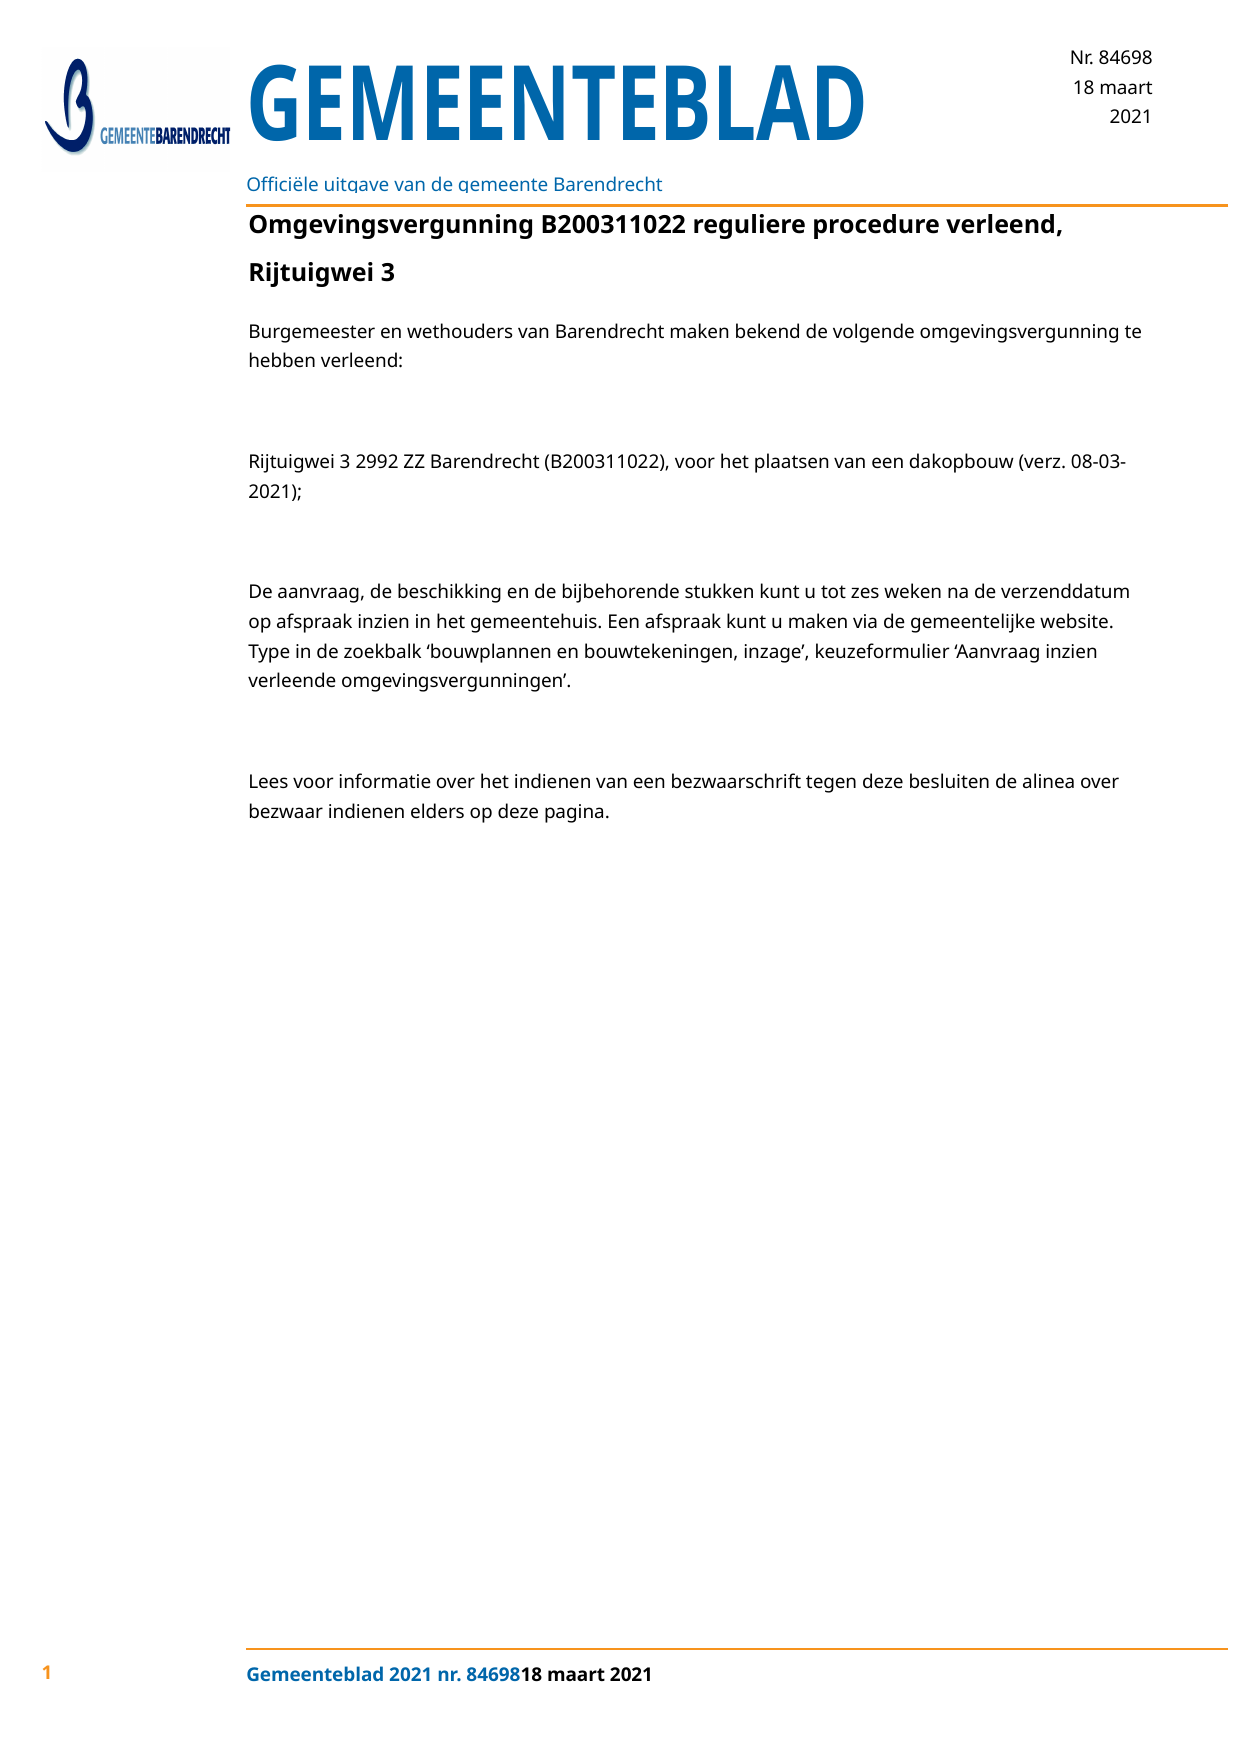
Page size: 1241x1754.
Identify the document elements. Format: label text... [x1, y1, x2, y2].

text Lees voor informatie over het indienen van een bezwaarschrift tegen deze besluiten de alinea over bezwaar indienen elders op deze pagina. [248, 768, 1152, 824]
picture [41, 47, 231, 172]
text Burgemeester en wethouders van Barendrecht maken bekend de volgende omgevingsvergunning te hebben verleend: [248, 318, 1152, 373]
text Omgevingsvergunning B200311022 reguliere procedure verleend, Rijtuigwei 3 [248, 207, 1152, 288]
text De aanvraag, de beschikking en de bijbehorende stukken kunt u tot zes weken na de verzenddatum op afspraak inzien in het gemeentehuis. Een afspraak kunt u maken via de gemeentelijke website. Type in de zoekbalk ‘bouwplannen en bouwtekeningen, inzage’, keuzeformulier ‘Aanvraag inzien verleende omgevingsvergunningen’. [248, 579, 1152, 693]
text Rijtuigwei 3 2992 ZZ Barendrecht (B200311022), voor het plaatsen van een dakopbouw (verz. 08-03-2021); [248, 448, 1152, 504]
